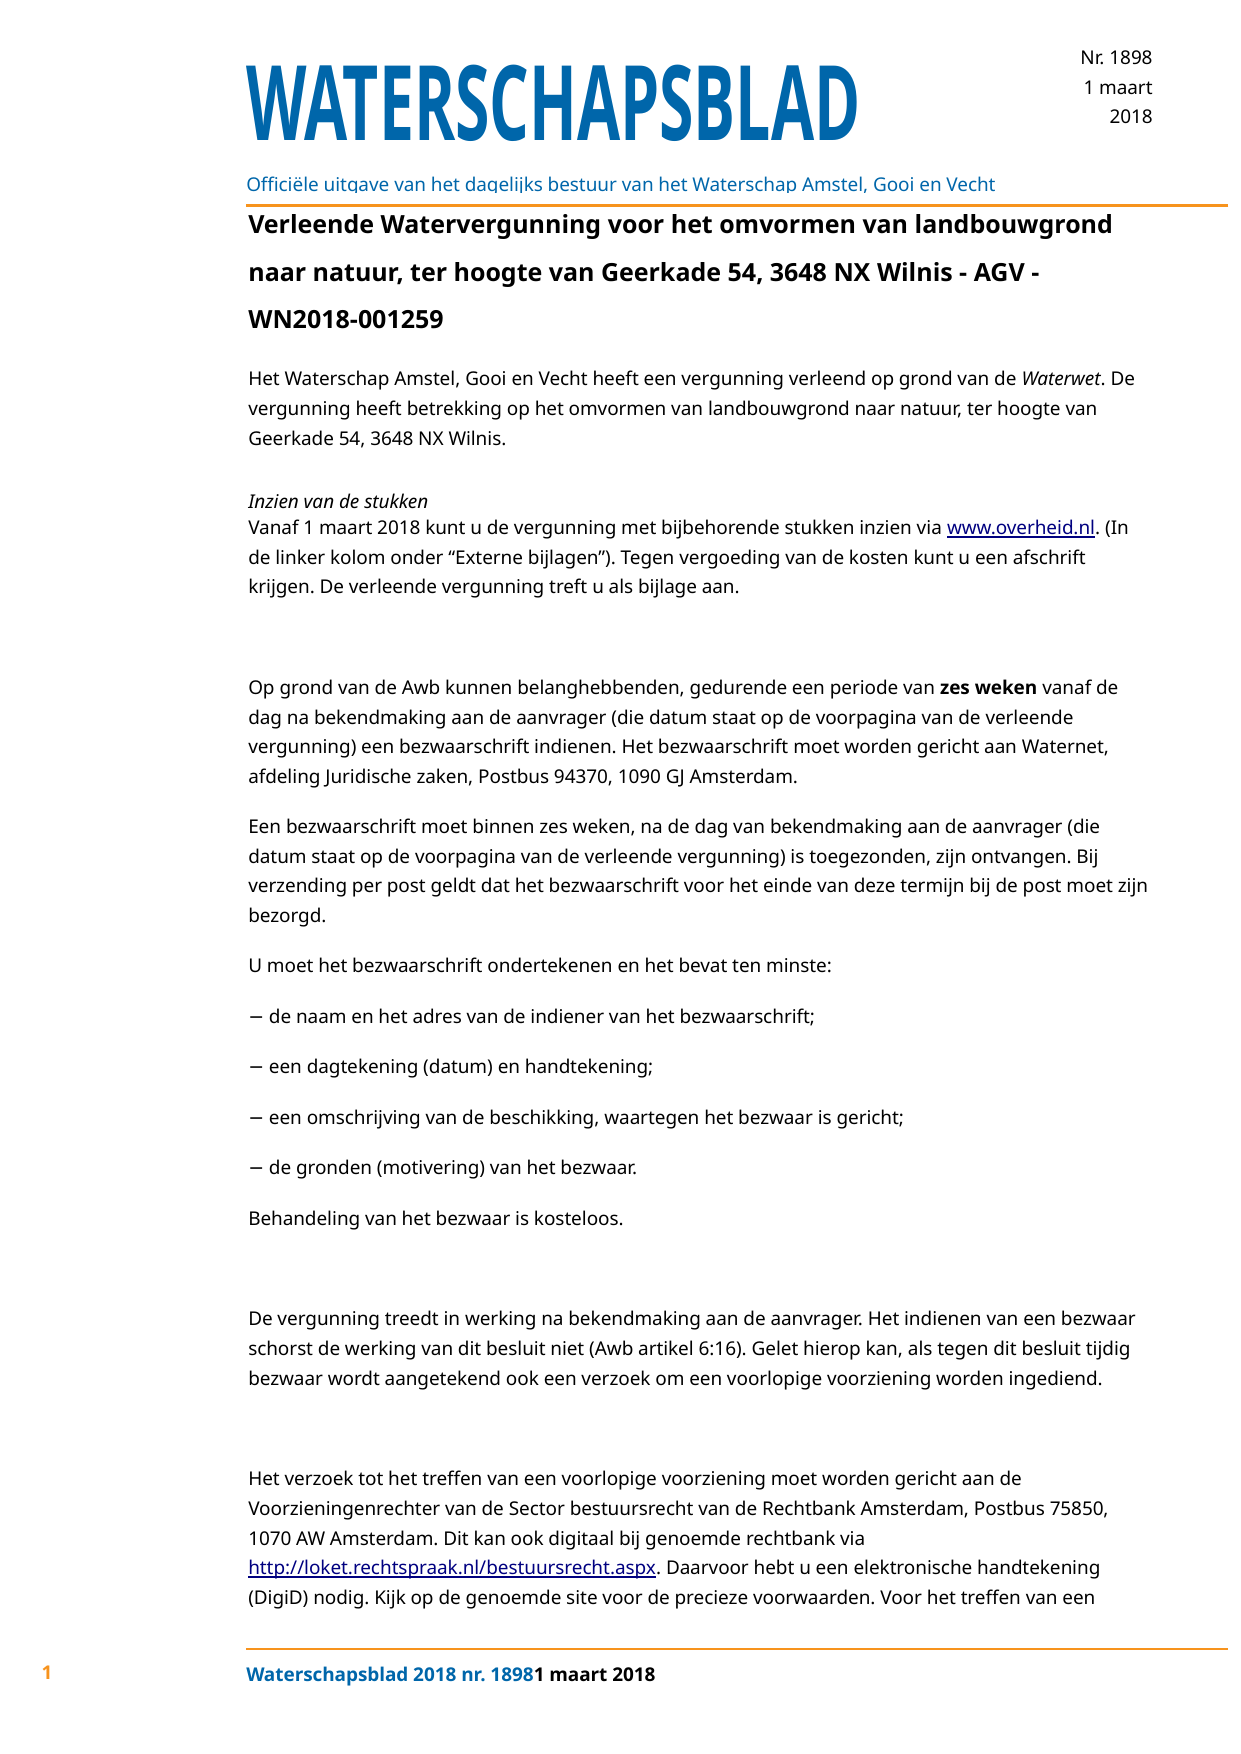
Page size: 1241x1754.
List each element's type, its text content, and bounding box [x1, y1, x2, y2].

text − de gronden (motivering) van het bezwaar. [248, 1154, 1152, 1180]
text Het verzoek tot het treffen van een voorlopige voorziening moet worden gericht aan de Voorzieningenrechter van de Sector bestuursrecht van de Rechtbank Amsterdam, Postbus 75850, 1070 AW Amsterdam. Dit kan ook digitaal bij genoemde rechtbank via http://loket.rechtspraak.nl/bestuursrecht.aspx. Daarvoor hebt u een elektronische handtekening (DigiD) nodig. Kijk op de genoemde site voor de precieze voorwaarden. Voor het treffen van een [248, 1466, 1152, 1610]
text Inzien van de stukken [248, 489, 1152, 514]
text Een bezwaarschrift moet binnen zes weken, na de dag van bekendmaking aan de aanvrager (die datum staat op de voorpagina van de verleende vergunning) is toegezonden, zijn ontvangen. Bij verzending per post geldt dat het bezwaarschrift voor het einde van deze termijn bij de post moet zijn bezorgd. [248, 813, 1152, 928]
text Het Waterschap Amstel, Gooi en Vecht heeft een vergunning verleend op grond van de Waterwet. De vergunning heeft betrekking op het omvormen van landbouwgrond naar natuur, ter hoogte van Geerkade 54, 3648 NX Wilnis. [248, 366, 1152, 450]
picture [41, 47, 231, 172]
text Op grond van de Awb kunnen belanghebbenden, gedurende een periode van zes weken vanaf de dag na bekendmaking aan de aanvrager (die datum staat op de voorpagina van de verleende vergunning) een bezwaarschrift indienen. Het bezwaarschrift moet worden gericht aan Waternet, afdeling Juridische zaken, Postbus 94370, 1090 GJ Amsterdam. [248, 674, 1152, 789]
text − de naam en het adres van de indiener van het bezwaarschrift; [248, 1003, 1152, 1029]
text Verleende Watervergunning voor het omvormen van landbouwgrond naar natuur, ter hoogte van Geerkade 54, 3648 NX Wilnis - AGV - WN2018-001259 [248, 207, 1152, 336]
text − een dagtekening (datum) en handtekening; [248, 1053, 1152, 1079]
text U moet het bezwaarschrift ondertekenen en het bevat ten minste: [248, 953, 1152, 978]
text − een omschrijving van de beschikking, waartegen het bezwaar is gericht; [248, 1104, 1152, 1130]
text De vergunning treedt in werking na bekendmaking aan de aanvrager. Het indienen van een bezwaar schorst de werking van dit besluit niet (Awb artikel 6:16). Gelet hierop kan, als tegen dit besluit tijdig bezwaar wordt aangetekend ook een verzoek om een voorlopige voorziening worden ingediend. [248, 1306, 1152, 1391]
text Behandeling van het bezwaar is kosteloos. [248, 1205, 1152, 1231]
text Vanaf 1 maart 2018 kunt u de vergunning met bijbehorende stukken inzien via www.overheid.nl. (In de linker kolom onder “Externe bijlagen”). Tegen vergoeding van de kosten kunt u een afschrift krijgen. De verleende vergunning treft u als bijlage aan. [248, 514, 1152, 599]
